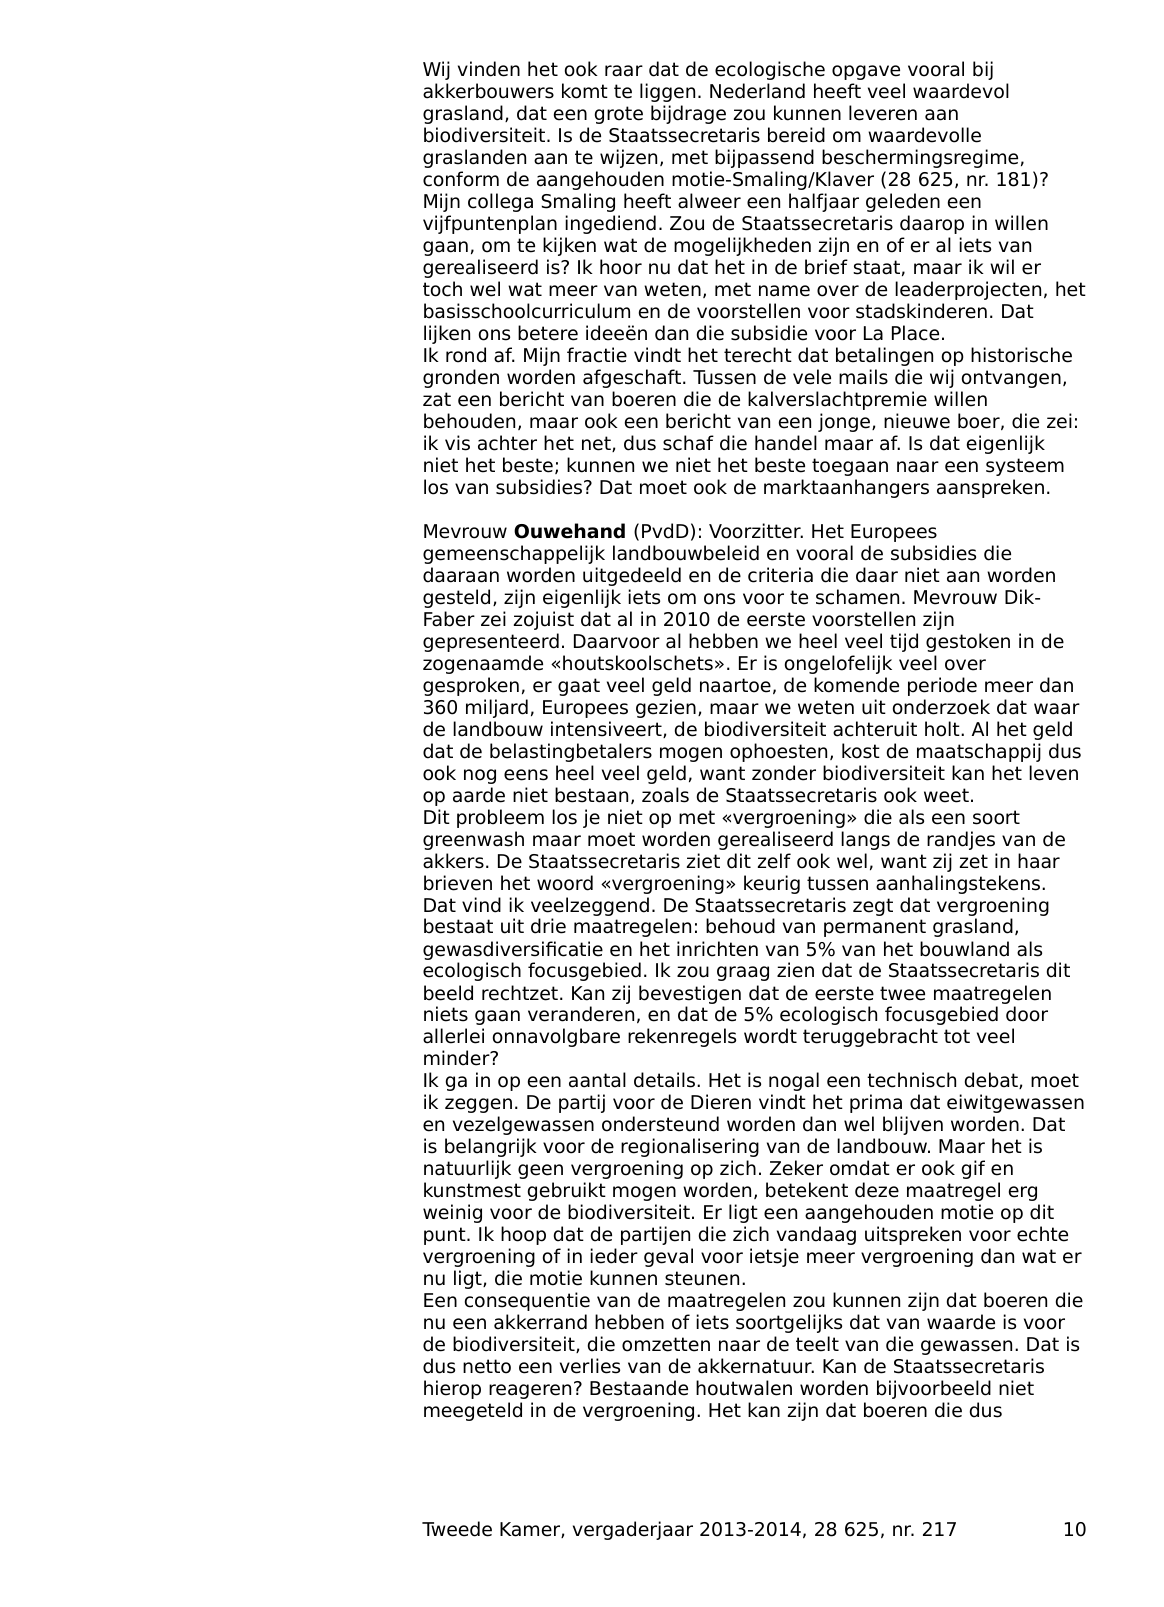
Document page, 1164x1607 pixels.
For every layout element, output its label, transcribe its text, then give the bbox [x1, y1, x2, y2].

text Ik ga in op een aantal details. Het is nogal een technisch debat, moet ik zeggen. De partij voor de Dieren vindt het prima dat eiwitgewassen en vezelgewassen ondersteund worden dan wel blijven worden. Dat is belangrijk voor de regionalisering van de landbouw. Maar het is natuurlijk geen vergroening op zich. Zeker omdat er ook gif en kunstmest gebruikt mogen worden, betekent deze maatregel erg weinig voor de biodiversiteit. Er ligt een aangehouden motie op dit punt. Ik hoop dat de partijen die zich vandaag uitspreken voor echte vergroening of in ieder geval voor ietsje meer vergroening dan wat er nu ligt, die motie kunnen steunen. [422, 1070, 1087, 1290]
text Een consequentie van de maatregelen zou kunnen zijn dat boeren die nu een akkerrand hebben of iets soortgelijks dat van waarde is voor de biodiversiteit, die omzetten naar de teelt van die gewassen. Dat is dus netto een verlies van de akkernatuur. Kan de Staatssecretaris hierop reageren? Bestaande houtwalen worden bijvoorbeeld niet meegeteld in de vergroening. Het kan zijn dat boeren die dus [422, 1290, 1087, 1422]
text Wij vinden het ook raar dat de ecologische opgave vooral bij akkerbouwers komt te liggen. Nederland heeft veel waardevol grasland, dat een grote bijdrage zou kunnen leveren aan biodiversiteit. Is de Staatssecretaris bereid om waardevolle graslanden aan te wijzen, met bijpassend beschermingsregime, conform de aangehouden motie-Smaling/Klaver (28 625, nr. 181)? Mijn collega Smaling heeft alweer een halfjaar geleden een vijfpuntenplan ingediend. Zou de Staatssecretaris daarop in willen gaan, om te kijken wat de mogelijkheden zijn en of er al iets van gerealiseerd is? Ik hoor nu dat het in de brief staat, maar ik wil er toch wel wat meer van weten, met name over de leaderprojecten, het basisschoolcurriculum en de voorstellen voor stadskinderen. Dat lijken ons betere ideeën dan die subsidie voor La Place. [422, 59, 1087, 345]
text Dit probleem los je niet op met «vergroening» die als een soort greenwash maar moet worden gerealiseerd langs de randjes van de akkers. De Staatssecretaris ziet dit zelf ook wel, want zij zet in haar brieven het woord «vergroening» keurig tussen aanhalingstekens. Dat vind ik veelzeggend. De Staatssecretaris zegt dat vergroening bestaat uit drie maatregelen: behoud van permanent grasland, gewasdiversificatie en het inrichten van 5% van het bouwland als ecologisch focusgebied. Ik zou graag zien dat de Staatssecretaris dit beeld rechtzet. Kan zij bevestigen dat de eerste twee maatregelen niets gaan veranderen, en dat de 5% ecologisch focusgebied door allerlei onnavolgbare rekenregels wordt teruggebracht tot veel minder? [422, 807, 1087, 1070]
text Mevrouw Ouwehand (PvdD): Voorzitter. Het Europees gemeenschappelijk landbouwbeleid en vooral de subsidies die daaraan worden uitgedeeld en de criteria die daar niet aan worden gesteld, zijn eigenlijk iets om ons voor te schamen. Mevrouw Dik-Faber zei zojuist dat al in 2010 de eerste voorstellen zijn gepresenteerd. Daarvoor al hebben we heel veel tijd gestoken in de zogenaamde «houtskoolschets». Er is ongelofelijk veel over gesproken, er gaat veel geld naartoe, de komende periode meer dan 360 miljard, Europees gezien, maar we weten uit onderzoek dat waar de landbouw intensiveert, de biodiversiteit achteruit holt. Al het geld dat de belastingbetalers mogen ophoesten, kost de maatschappij dus ook nog eens heel veel geld, want zonder biodiversiteit kan het leven op aarde niet bestaan, zoals de Staatssecretaris ook weet. [422, 521, 1087, 807]
text Ik rond af. Mijn fractie vindt het terecht dat betalingen op historische gronden worden afgeschaft. Tussen de vele mails die wij ontvangen, zat een bericht van boeren die de kalverslachtpremie willen behouden, maar ook een bericht van een jonge, nieuwe boer, die zei: ik vis achter het net, dus schaf die handel maar af. Is dat eigenlijk niet het beste; kunnen we niet het beste toegaan naar een systeem los van subsidies? Dat moet ook de marktaanhangers aanspreken. [422, 345, 1087, 499]
